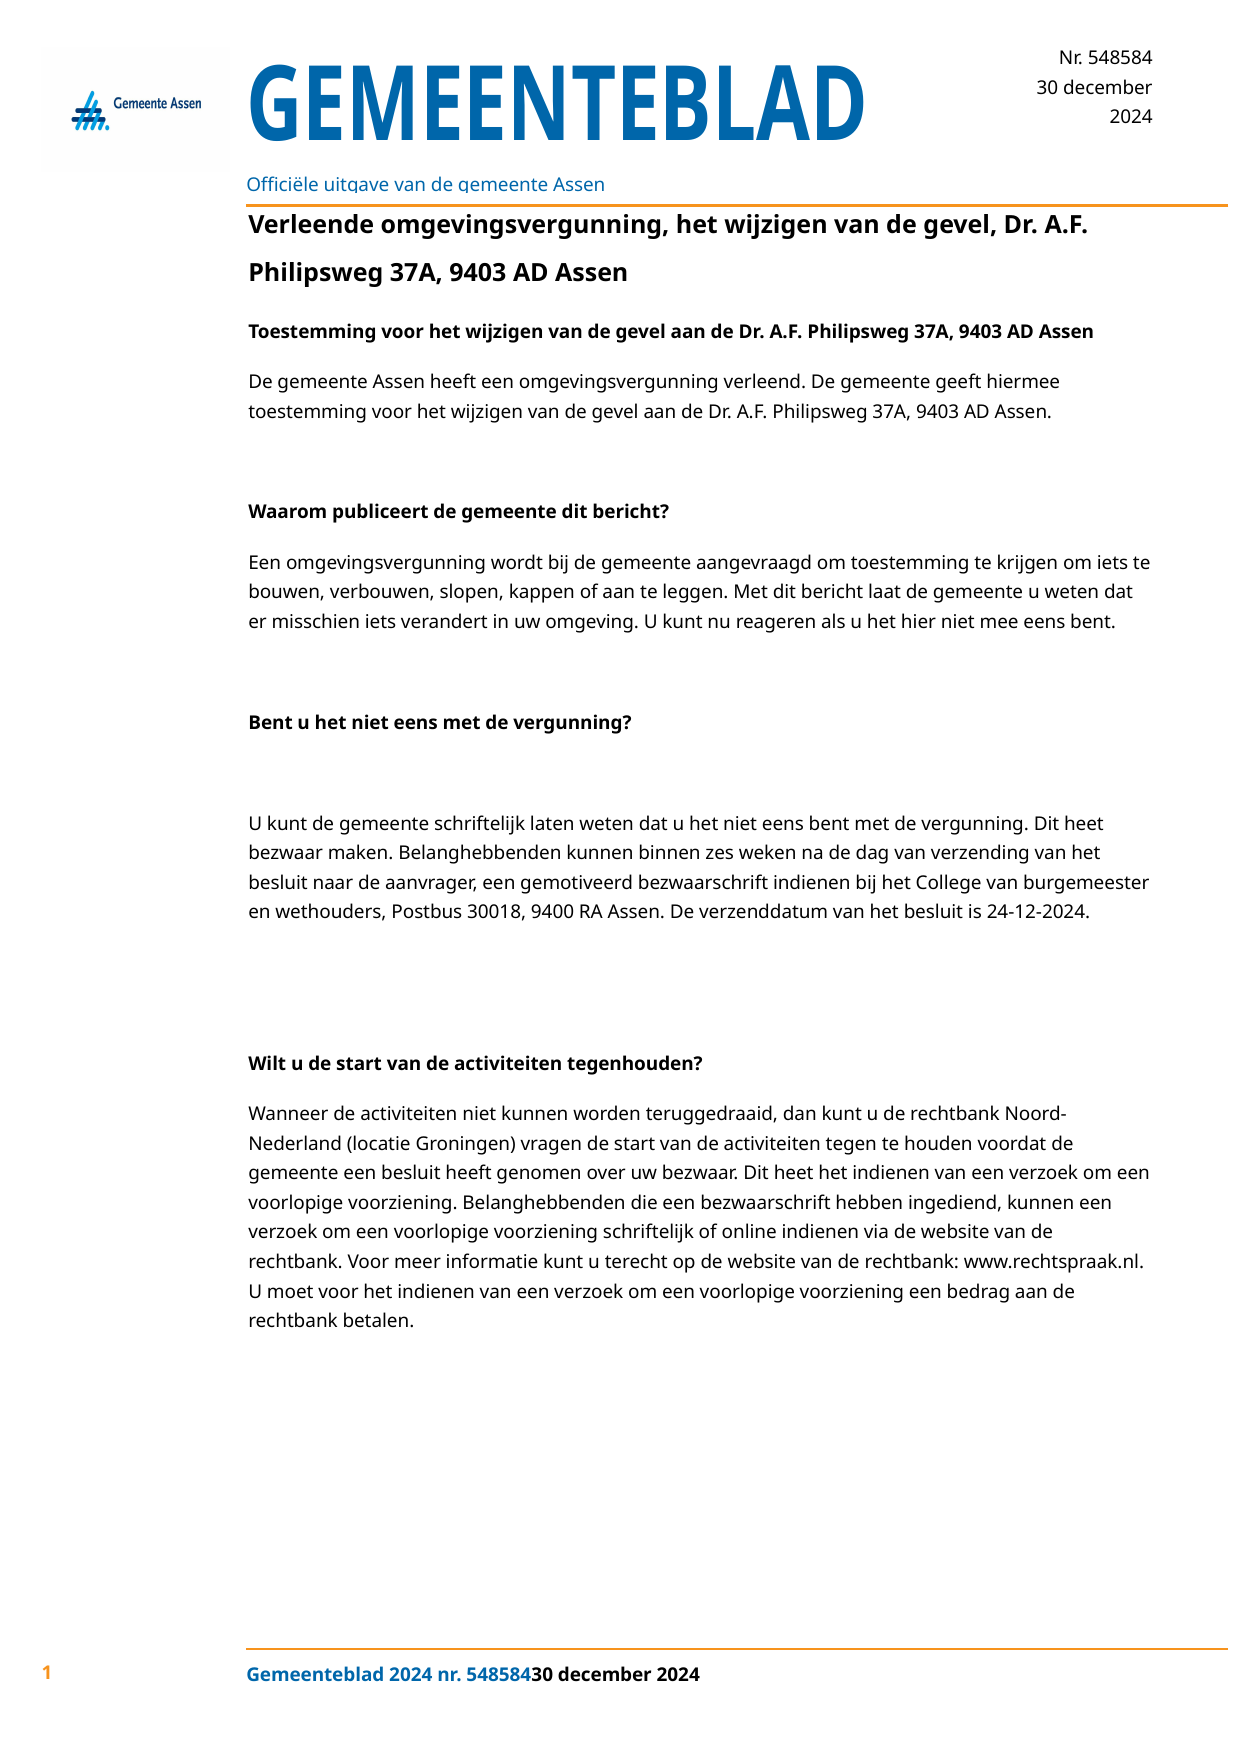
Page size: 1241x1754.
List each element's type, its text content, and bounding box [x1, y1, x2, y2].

text Toestemming voor het wijzigen van de gevel aan de Dr. A.F. Philipsweg 37A, 9403 AD Assen [248, 318, 1152, 344]
text Bent u het niet eens met de vergunning? [248, 709, 1152, 735]
text Wanneer de activiteiten niet kunnen worden teruggedraaid, dan kunt u de rechtbank Noord-Nederland (locatie Groningen) vragen de start van de activiteiten tegen te houden voordat de gemeente een besluit heeft genomen over uw bezwaar. Dit heet het indienen van een verzoek om een voorlopige voorziening. Belanghebbenden die een bezwaarschrift hebben ingediend, kunnen een verzoek om een voorlopige voorziening schriftelijk of online indienen via de website van de rechtbank. Voor meer informatie kunt u terecht op de website van de rechtbank: www.rechtspraak.nl. U moet voor het indienen van een verzoek om een voorlopige voorziening een bedrag aan de rechtbank betalen. [248, 1100, 1152, 1333]
text Een omgevingsvergunning wordt bij de gemeente aangevraagd om toestemming te krijgen om iets te bouwen, verbouwen, slopen, kappen of aan te leggen. Met dit bericht laat de gemeente u weten dat er misschien iets verandert in uw omgeving. U kunt nu reageren als u het hier niet mee eens bent. [248, 549, 1152, 634]
text Verleende omgevingsvergunning, het wijzigen van de gevel, Dr. A.F. Philipsweg 37A, 9403 AD Assen [248, 207, 1152, 288]
text Waarom publiceert de gemeente dit bericht? [248, 499, 1152, 524]
picture [41, 47, 231, 172]
text De gemeente Assen heeft een omgevingsvergunning verleend. De gemeente geeft hiermee toestemming voor het wijzigen van de gevel aan de Dr. A.F. Philipsweg 37A, 9403 AD Assen. [248, 368, 1152, 424]
text Wilt u de start van de activiteiten tegenhouden? [248, 1050, 1152, 1076]
text U kunt de gemeente schriftelijk laten weten dat u het niet eens bent met de vergunning. Dit heet bezwaar maken. Belanghebbenden kunnen binnen zes weken na de dag van verzending van het besluit naar de aanvrager, een gemotiveerd bezwaarschrift indienen bij het College van burgemeester en wethouders, Postbus 30018, 9400 RA Assen. De verzenddatum van het besluit is 24-12-2024. [248, 810, 1152, 924]
